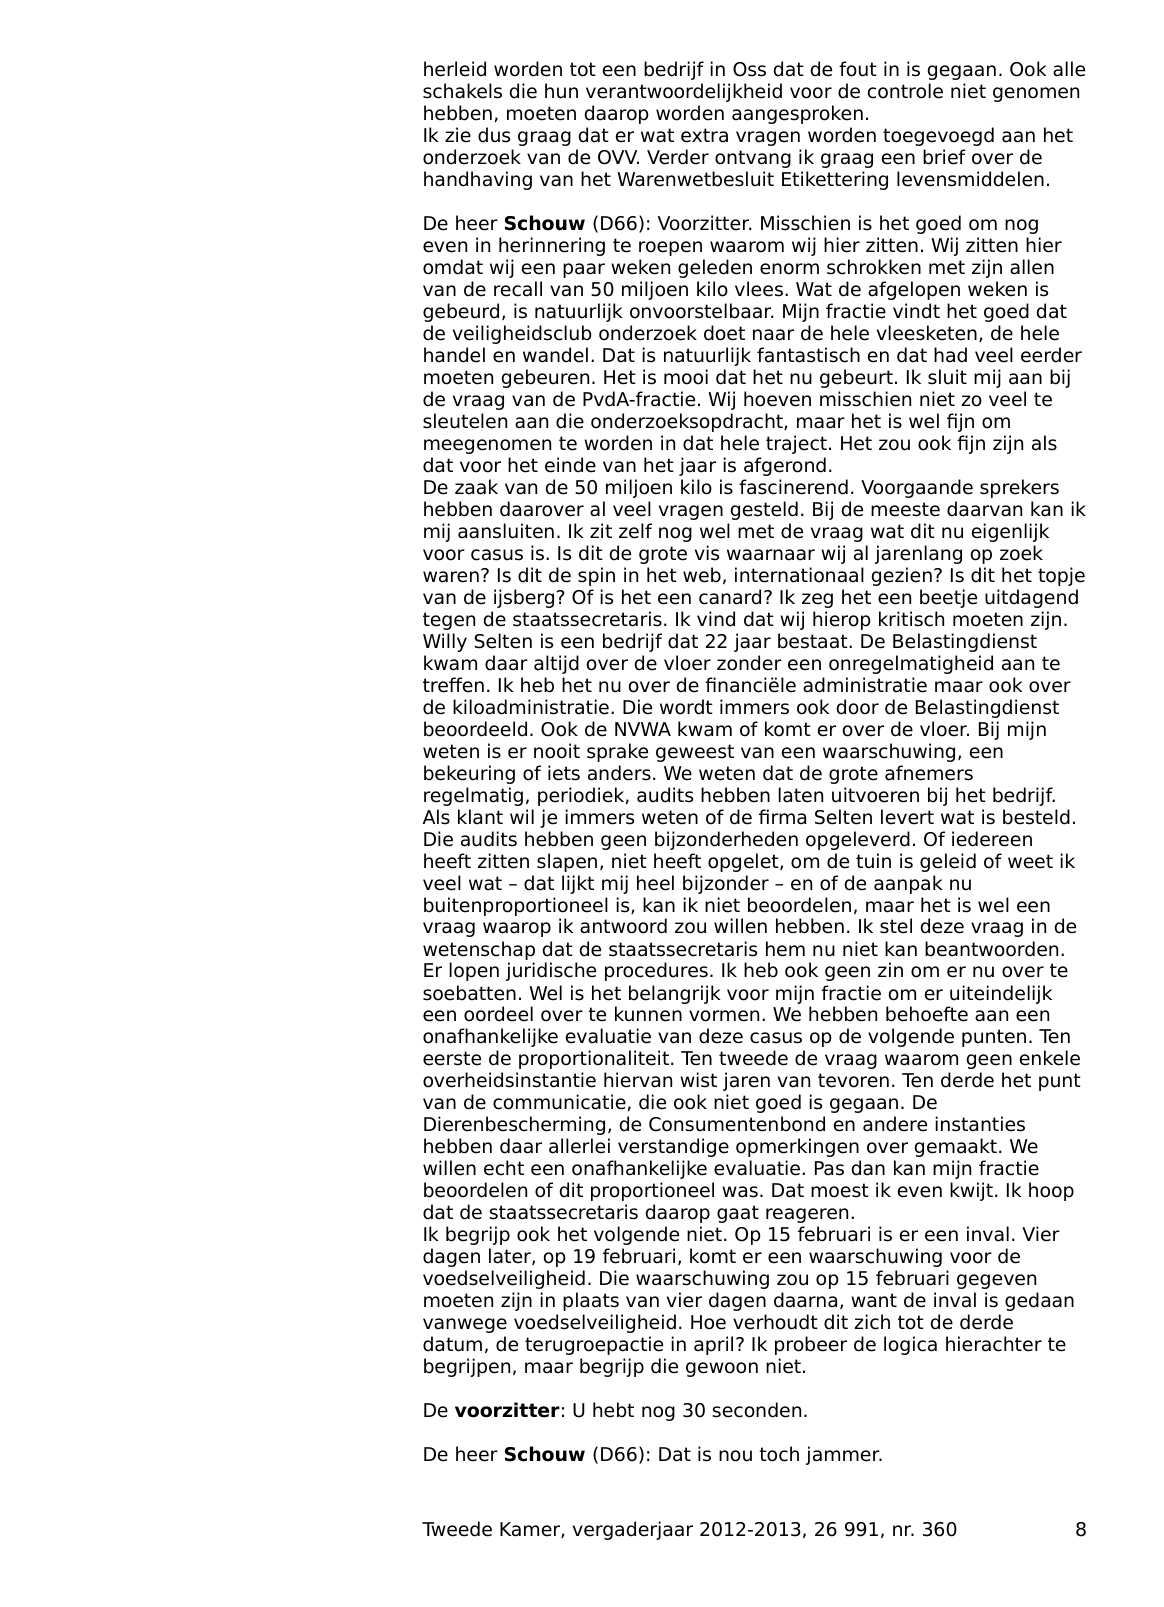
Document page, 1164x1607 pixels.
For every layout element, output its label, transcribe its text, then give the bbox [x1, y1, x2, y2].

text De heer Schouw (D66): Dat is nou toch jammer. [422, 1444, 1087, 1466]
text herleid worden tot een bedrijf in Oss dat de fout in is gegaan. Ook alle schakels die hun verantwoordelijkheid voor de controle niet genomen hebben, moeten daarop worden aangesproken. [422, 59, 1087, 125]
text De heer Schouw (D66): Voorzitter. Misschien is het goed om nog even in herinnering te roepen waarom wij hier zitten. Wij zitten hier omdat wij een paar weken geleden enorm schrokken met zijn allen van de recall van 50 miljoen kilo vlees. Wat de afgelopen weken is gebeurd, is natuurlijk onvoorstelbaar. Mijn fractie vindt het goed dat de veiligheidsclub onderzoek doet naar de hele vleesketen, de hele handel en wandel. Dat is natuurlijk fantastisch en dat had veel eerder moeten gebeuren. Het is mooi dat het nu gebeurt. Ik sluit mij aan bij de vraag van de PvdA-fractie. Wij hoeven misschien niet zo veel te sleutelen aan die onderzoeksopdracht, maar het is wel fijn om meegenomen te worden in dat hele traject. Het zou ook fijn zijn als dat voor het einde van het jaar is afgerond. [422, 213, 1087, 477]
text De zaak van de 50 miljoen kilo is fascinerend. Voorgaande sprekers hebben daarover al veel vragen gesteld. Bij de meeste daarvan kan ik mij aansluiten. Ik zit zelf nog wel met de vraag wat dit nu eigenlijk voor casus is. Is dit de grote vis waarnaar wij al jarenlang op zoek waren? Is dit de spin in het web, internationaal gezien? Is dit het topje van de ijsberg? Of is het een canard? Ik zeg het een beetje uitdagend tegen de staatssecretaris. Ik vind dat wij hierop kritisch moeten zijn. Willy Selten is een bedrijf dat 22 jaar bestaat. De Belastingdienst kwam daar altijd over de vloer zonder een onregelmatigheid aan te treffen. Ik heb het nu over de financiële administratie maar ook over de kiloadministratie. Die wordt immers ook door de Belastingdienst beoordeeld. Ook de NVWA kwam of komt er over de vloer. Bij mijn weten is er nooit sprake geweest van een waarschuwing, een bekeuring of iets anders. We weten dat de grote afnemers regelmatig, periodiek, audits hebben laten uitvoeren bij het bedrijf. Als klant wil je immers weten of de firma Selten levert wat is besteld. Die audits hebben geen bijzonderheden opgeleverd. Of iedereen heeft zitten slapen, niet heeft opgelet, om de tuin is geleid of weet ik veel wat – dat lijkt mij heel bijzonder – en of de aanpak nu buitenproportioneel is, kan ik niet beoordelen, maar het is wel een vraag waarop ik antwoord zou willen hebben. Ik stel deze vraag in de wetenschap dat de staatssecretaris hem nu niet kan beantwoorden. Er lopen juridische procedures. Ik heb ook geen zin om er nu over te soebatten. Wel is het belangrijk voor mijn fractie om er uiteindelijk een oordeel over te kunnen vormen. We hebben behoefte aan een onafhankelijke evaluatie van deze casus op de volgende punten. Ten eerste de proportionaliteit. Ten tweede de vraag waarom geen enkele overheidsinstantie hiervan wist jaren van tevoren. Ten derde het punt van de communicatie, die ook niet goed is gegaan. De Dierenbescherming, de Consumentenbond en andere instanties hebben daar allerlei verstandige opmerkingen over gemaakt. We willen echt een onafhankelijke evaluatie. Pas dan kan mijn fractie beoordelen of dit proportioneel was. Dat moest ik even kwijt. Ik hoop dat de staatssecretaris daarop gaat reageren. [422, 477, 1087, 1224]
text Ik begrijp ook het volgende niet. Op 15 februari is er een inval. Vier dagen later, op 19 februari, komt er een waarschuwing voor de voedselveiligheid. Die waarschuwing zou op 15 februari gegeven moeten zijn in plaats van vier dagen daarna, want de inval is gedaan vanwege voedselveiligheid. Hoe verhoudt dit zich tot de derde datum, de terugroepactie in april? Ik probeer de logica hierachter te begrijpen, maar begrijp die gewoon niet. [422, 1224, 1087, 1378]
text De voorzitter: U hebt nog 30 seconden. [422, 1400, 1087, 1422]
text Ik zie dus graag dat er wat extra vragen worden toegevoegd aan het onderzoek van de OVV. Verder ontvang ik graag een brief over de handhaving van het Warenwetbesluit Etikettering levensmiddelen. [422, 125, 1087, 191]
